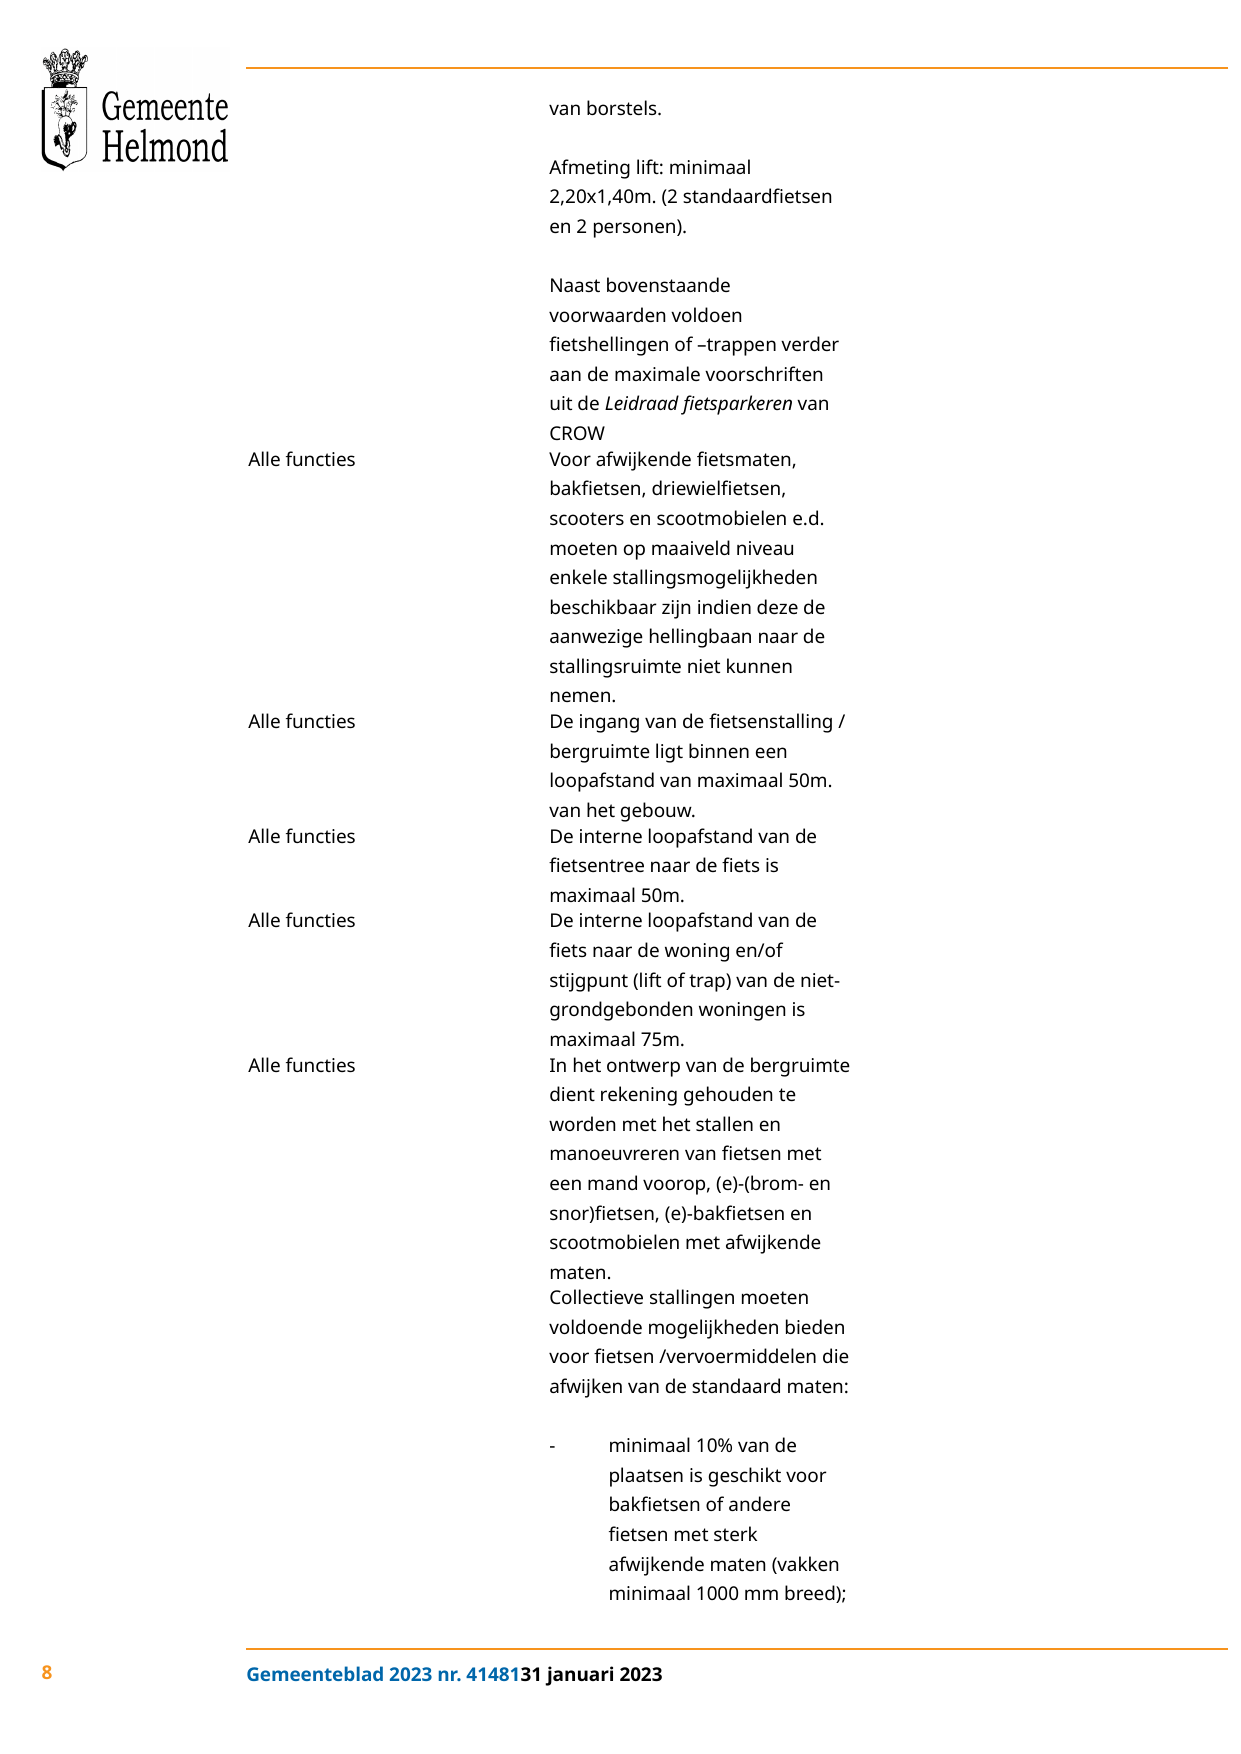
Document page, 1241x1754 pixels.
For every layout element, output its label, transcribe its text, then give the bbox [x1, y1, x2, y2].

table_cell De ingang van de fietsenstalling / bergruimte ligt binnen een loopafstand van maximaal 50m. van het gebouw. [549, 708, 850, 823]
table_cell De interne loopafstand van de fietsentree naar de fiets is maximaal 50m. [549, 823, 850, 908]
table_cell [850, 1052, 1152, 1284]
table_cell [850, 446, 1152, 708]
table_cell De interne loopafstand van de fiets naar de woning en/of stijgpunt (lift of trap) van de niet- grondgebonden woningen is maximaal 75m. [549, 908, 850, 1052]
table_cell [850, 1285, 1152, 1606]
table_cell Alle functies [248, 708, 549, 823]
table_cell [248, 95, 549, 446]
table_cell [850, 823, 1152, 908]
table_cell Alle functies [248, 1052, 549, 1284]
table_cell Alle functies [248, 908, 549, 1052]
table_cell In het ontwerp van de bergruimte dient rekening gehouden te worden met het stallen en manoeuvreren van fietsen met een mand voorop, (e)-(brom- en snor)fietsen, (e)-bakfietsen en scootmobielen met afwijkende maten. [549, 1052, 850, 1284]
table_cell Collectieve stallingen moeten voldoende mogelijkheden bieden voor fietsen /vervoermiddelen die afwijken van de standaard maten: minimaal 10% van de plaatsen is geschikt voor bakfietsen of andere fietsen met sterk afwijkende maten (vakken minimaal 1000 mm breed); [549, 1285, 850, 1606]
table_cell [850, 708, 1152, 823]
table_cell van borstels. Afmeting lift: minimaal 2,20x1,40m. (2 standaardfietsen en 2 personen). Naast bovenstaande voorwaarden voldoen fietshellingen of –trappen verder aan de maximale voorschriften uit de Leidraad fietsparkeren van CROW [549, 95, 850, 446]
table_cell Voor afwijkende fietsmaten, bakfietsen, driewielfietsen, scooters en scootmobielen e.d. moeten op maaiveld niveau enkele stallingsmogelijkheden beschikbaar zijn indien deze de aanwezige hellingbaan naar de stallingsruimte niet kunnen nemen. [549, 446, 850, 708]
table_cell [850, 908, 1152, 1052]
table_cell [248, 1285, 549, 1606]
table_cell Alle functies [248, 823, 549, 908]
table_cell Alle functies [248, 446, 549, 708]
table_cell [850, 95, 1152, 446]
picture [41, 47, 231, 172]
